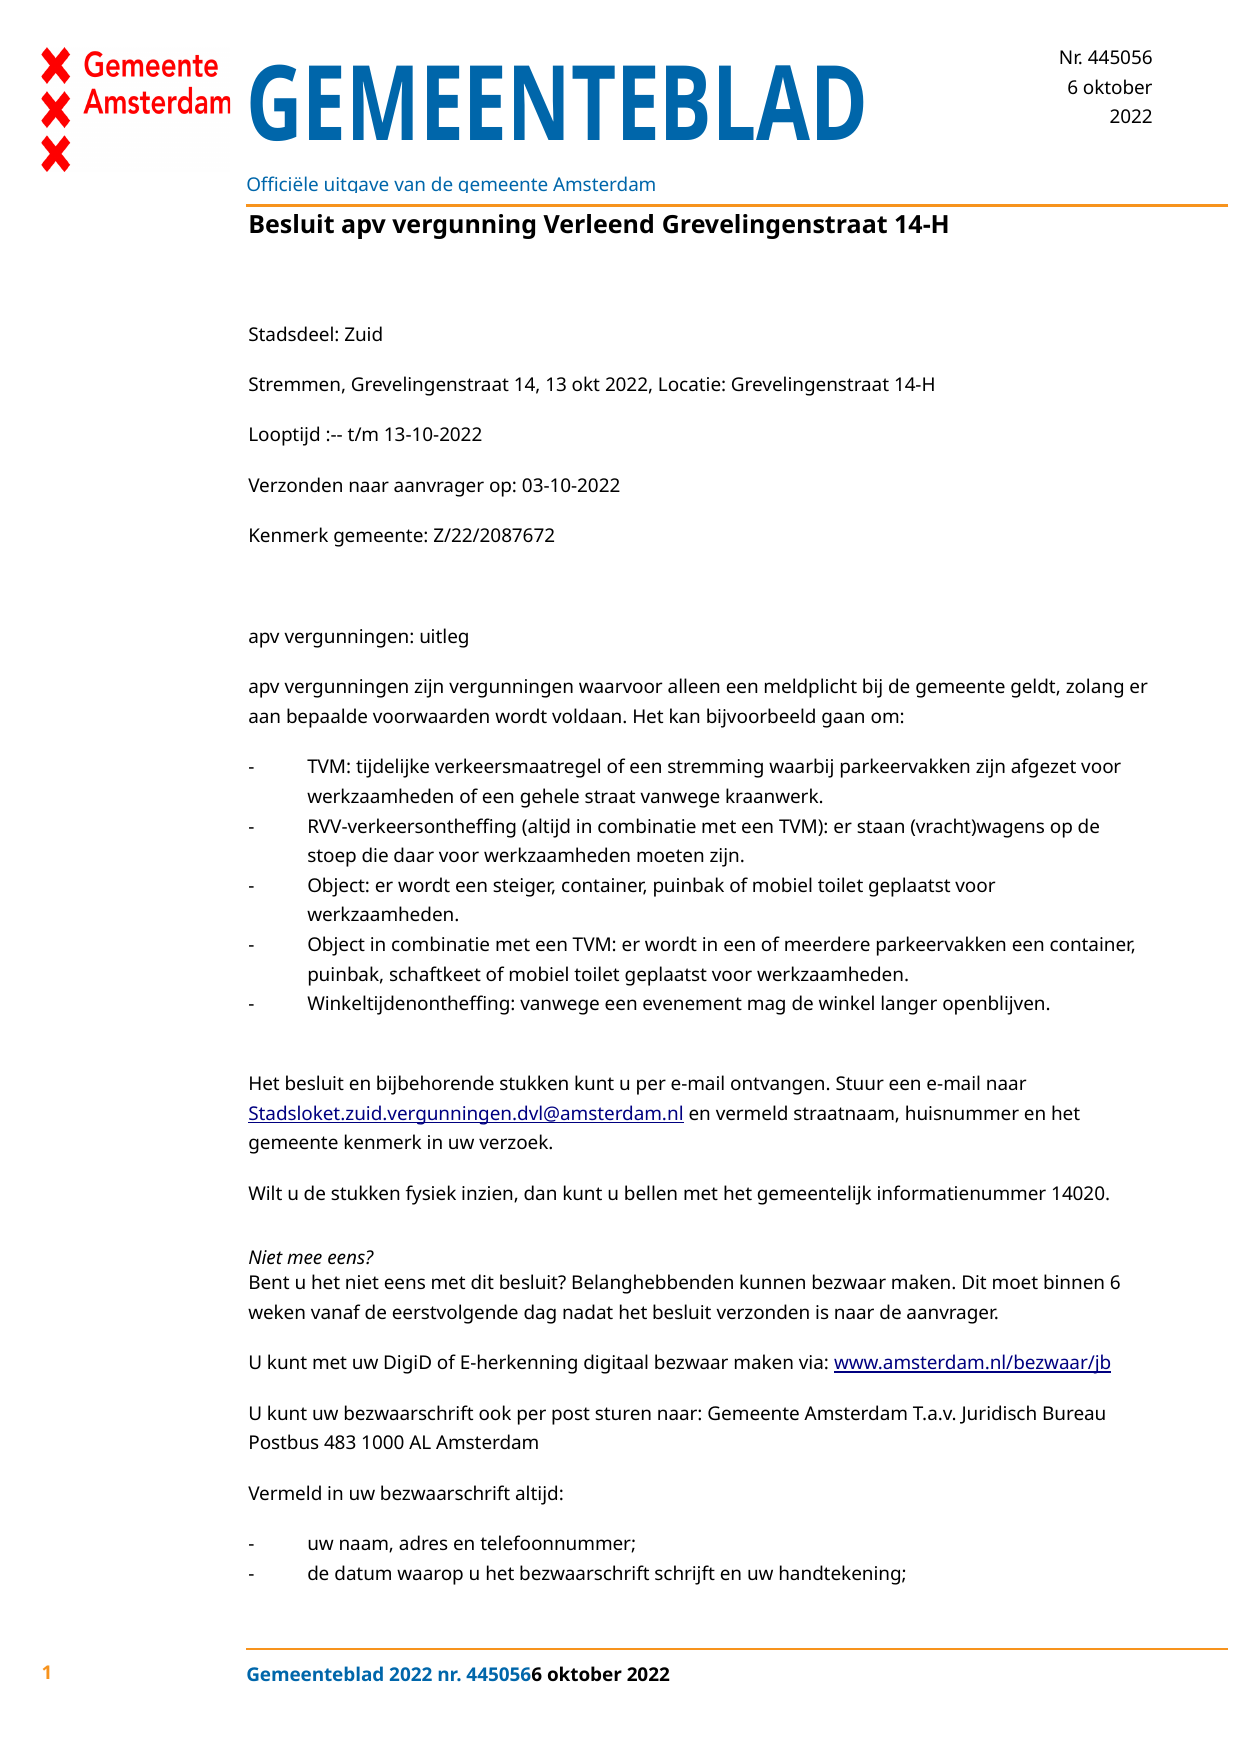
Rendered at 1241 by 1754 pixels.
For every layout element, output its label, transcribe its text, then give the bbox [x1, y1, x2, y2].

text Besluit apv vergunning Verleend Grevelingenstraat 14-H [248, 207, 1152, 241]
picture [41, 47, 231, 172]
text Vermeld in uw bezwaarschrift altijd: [248, 1480, 1152, 1506]
text Het besluit en bijbehorende stukken kunt u per e-mail ontvangen. Stuur een e-mail naar Stadsloket.zuid.vergunningen.dvl@amsterdam.nl en vermeld straatnaam, huisnummer en het gemeente kenmerk in uw verzoek. [248, 1070, 1152, 1155]
list Object in combinatie met een TVM: er wordt in een of meerdere parkeervakken een container, puinbak, schaftkeet of mobiel toilet geplaatst voor werkzaamheden. [248, 931, 1152, 986]
list TVM: tijdelijke verkeersmaatregel of een stremming waarbij parkeervakken zijn afgezet voor werkzaamheden of een gehele straat vanwege kraanwerk. [248, 754, 1152, 809]
list Object: er wordt een steiger, container, puinbak of mobiel toilet geplaatst voor werkzaamheden. [248, 872, 1152, 927]
text Bent u het niet eens met dit besluit? Belanghebbenden kunnen bezwaar maken. Dit moet binnen 6 weken vanaf de eerstvolgende dag nadat het besluit verzonden is naar de aanvrager. [248, 1269, 1152, 1325]
text apv vergunningen: uitleg [248, 623, 1152, 649]
list RVV-verkeersontheffing (altijd in combinatie met een TVM): er staan (vracht)wagens op de stoep die daar voor werkzaamheden moeten zijn. [248, 813, 1152, 868]
text Niet mee eens? [248, 1244, 1152, 1269]
list Winkeltijdenontheffing: vanwege een evenement mag de winkel langer openblijven. [248, 990, 1152, 1016]
text Wilt u de stukken fysiek inzien, dan kunt u bellen met het gemeentelijk informatienummer 14020. [248, 1180, 1152, 1206]
list de datum waarop u het bezwaarschrift schrijft en uw handtekening; [248, 1560, 1152, 1586]
text Stremmen, Grevelingenstraat 14, 13 okt 2022, Locatie: Grevelingenstraat 14-H [248, 371, 1152, 397]
text Stadsdeel: Zuid [248, 321, 1152, 346]
text U kunt uw bezwaarschrift ook per post sturen naar: Gemeente Amsterdam T.a.v. Juridisch Bureau Postbus 483 1000 AL Amsterdam [248, 1400, 1152, 1455]
text Looptijd :-- t/m 13-10-2022 [248, 422, 1152, 447]
text Verzonden naar aanvrager op: 03-10-2022 [248, 472, 1152, 498]
text apv vergunningen zijn vergunningen waarvoor alleen een meldplicht bij de gemeente geldt, zolang er aan bepaalde voorwaarden wordt voldaan. Het kan bijvoorbeeld gaan om: [248, 674, 1152, 729]
list uw naam, adres en telefoonnummer; [248, 1530, 1152, 1556]
text Kenmerk gemeente: Z/22/2087672 [248, 522, 1152, 548]
text U kunt met uw DigiD of E-herkenning digitaal bezwaar maken via: www.amsterdam.nl/bezwaar/jb [248, 1349, 1152, 1375]
